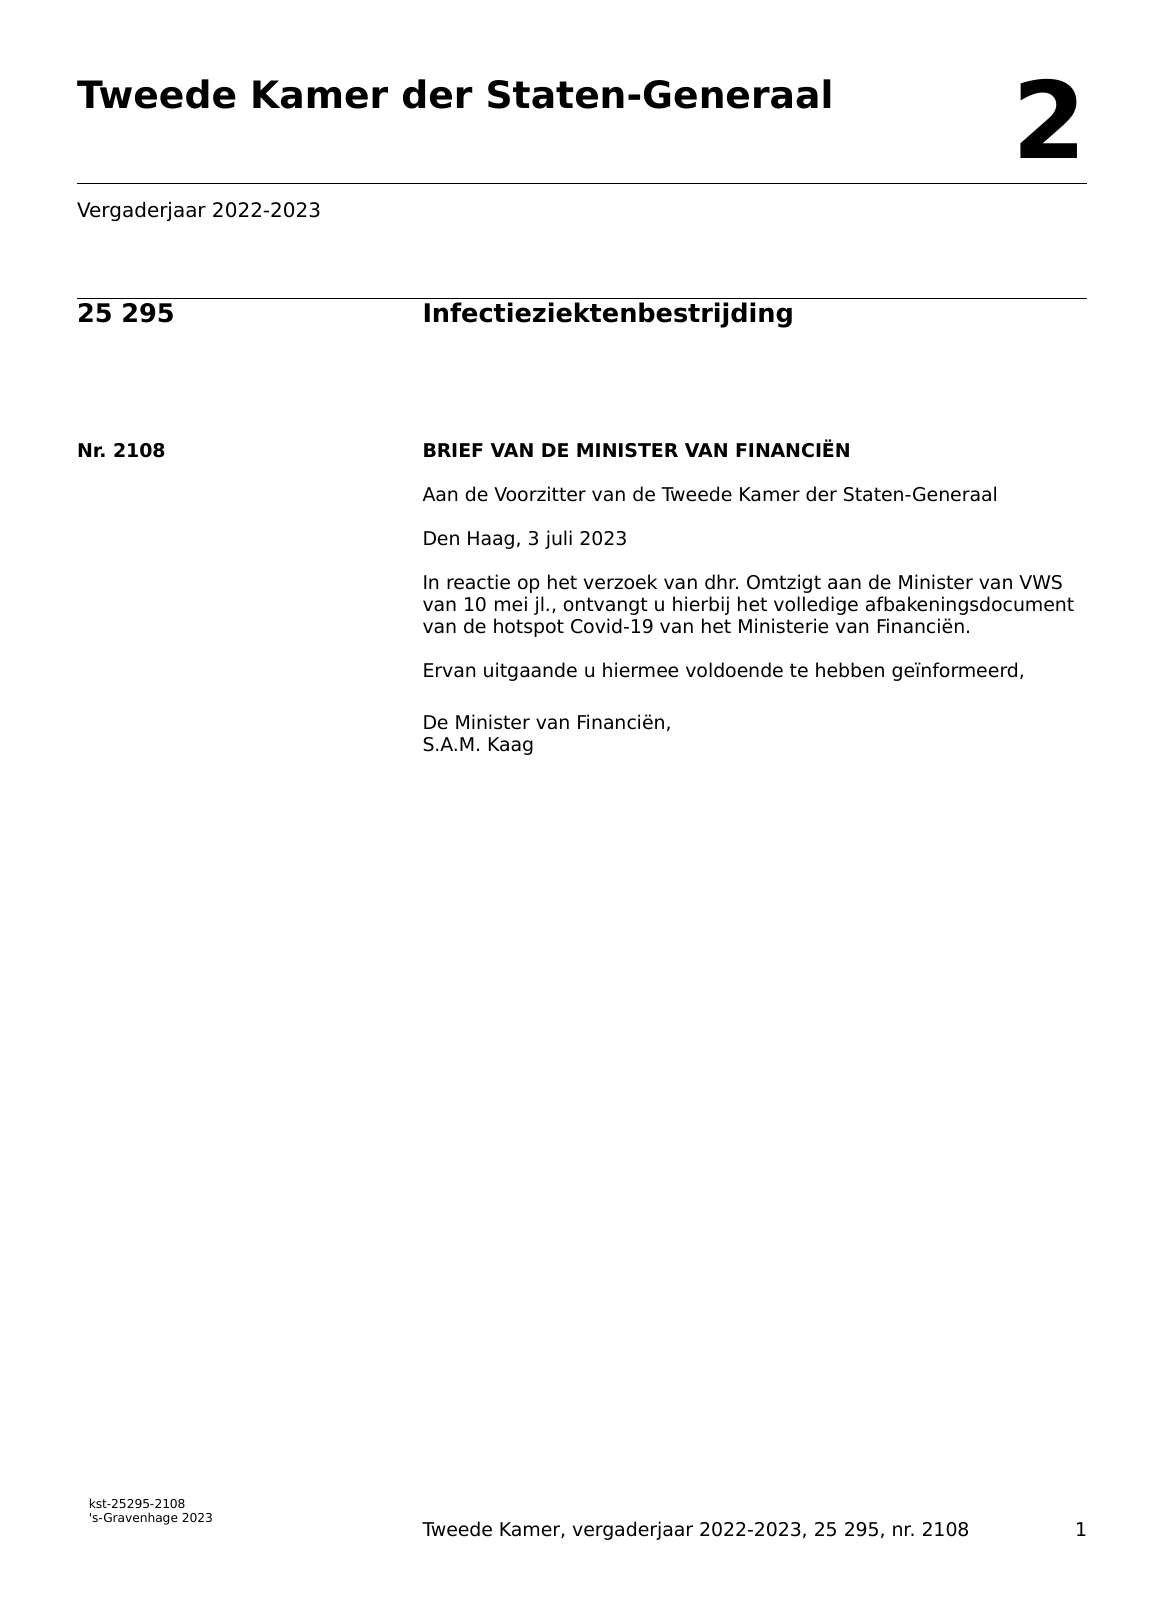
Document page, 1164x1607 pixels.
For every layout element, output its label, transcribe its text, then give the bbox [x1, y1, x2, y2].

text Aan de Voorzitter van de Tweede Kamer der Staten-Generaal [422, 484, 1087, 506]
text Den Haag, 3 juli 2023 [422, 528, 1087, 550]
text De Minister van Financiën, S.A.M. Kaag [422, 712, 1087, 756]
text In reactie op het verzoek van dhr. Omtzigt aan de Minister van VWS van 10 mei jl., ontvangt u hierbij het volledige afbakeningsdocument van de hotspot Covid-19 van het Ministerie van Financiën. [422, 572, 1087, 638]
table_header 2 [886, 59, 1087, 183]
text Ervan uitgaande u hiermee voldoende te hebben geïnformeerd, [422, 660, 1087, 682]
table_header Tweede Kamer der Staten-Generaal [77, 59, 886, 183]
text kst-25295-2108 [88, 1497, 323, 1511]
subtitle Nr. 2108 BRIEF VAN DE MINISTER VAN FINANCIËN [77, 440, 1087, 462]
text 's-Gravenhage 2023 [88, 1511, 323, 1525]
table_cell Vergaderjaar 2022-2023 [77, 184, 1087, 298]
subtitle 25 295 Infectieziektenbestrijding [77, 299, 1087, 329]
